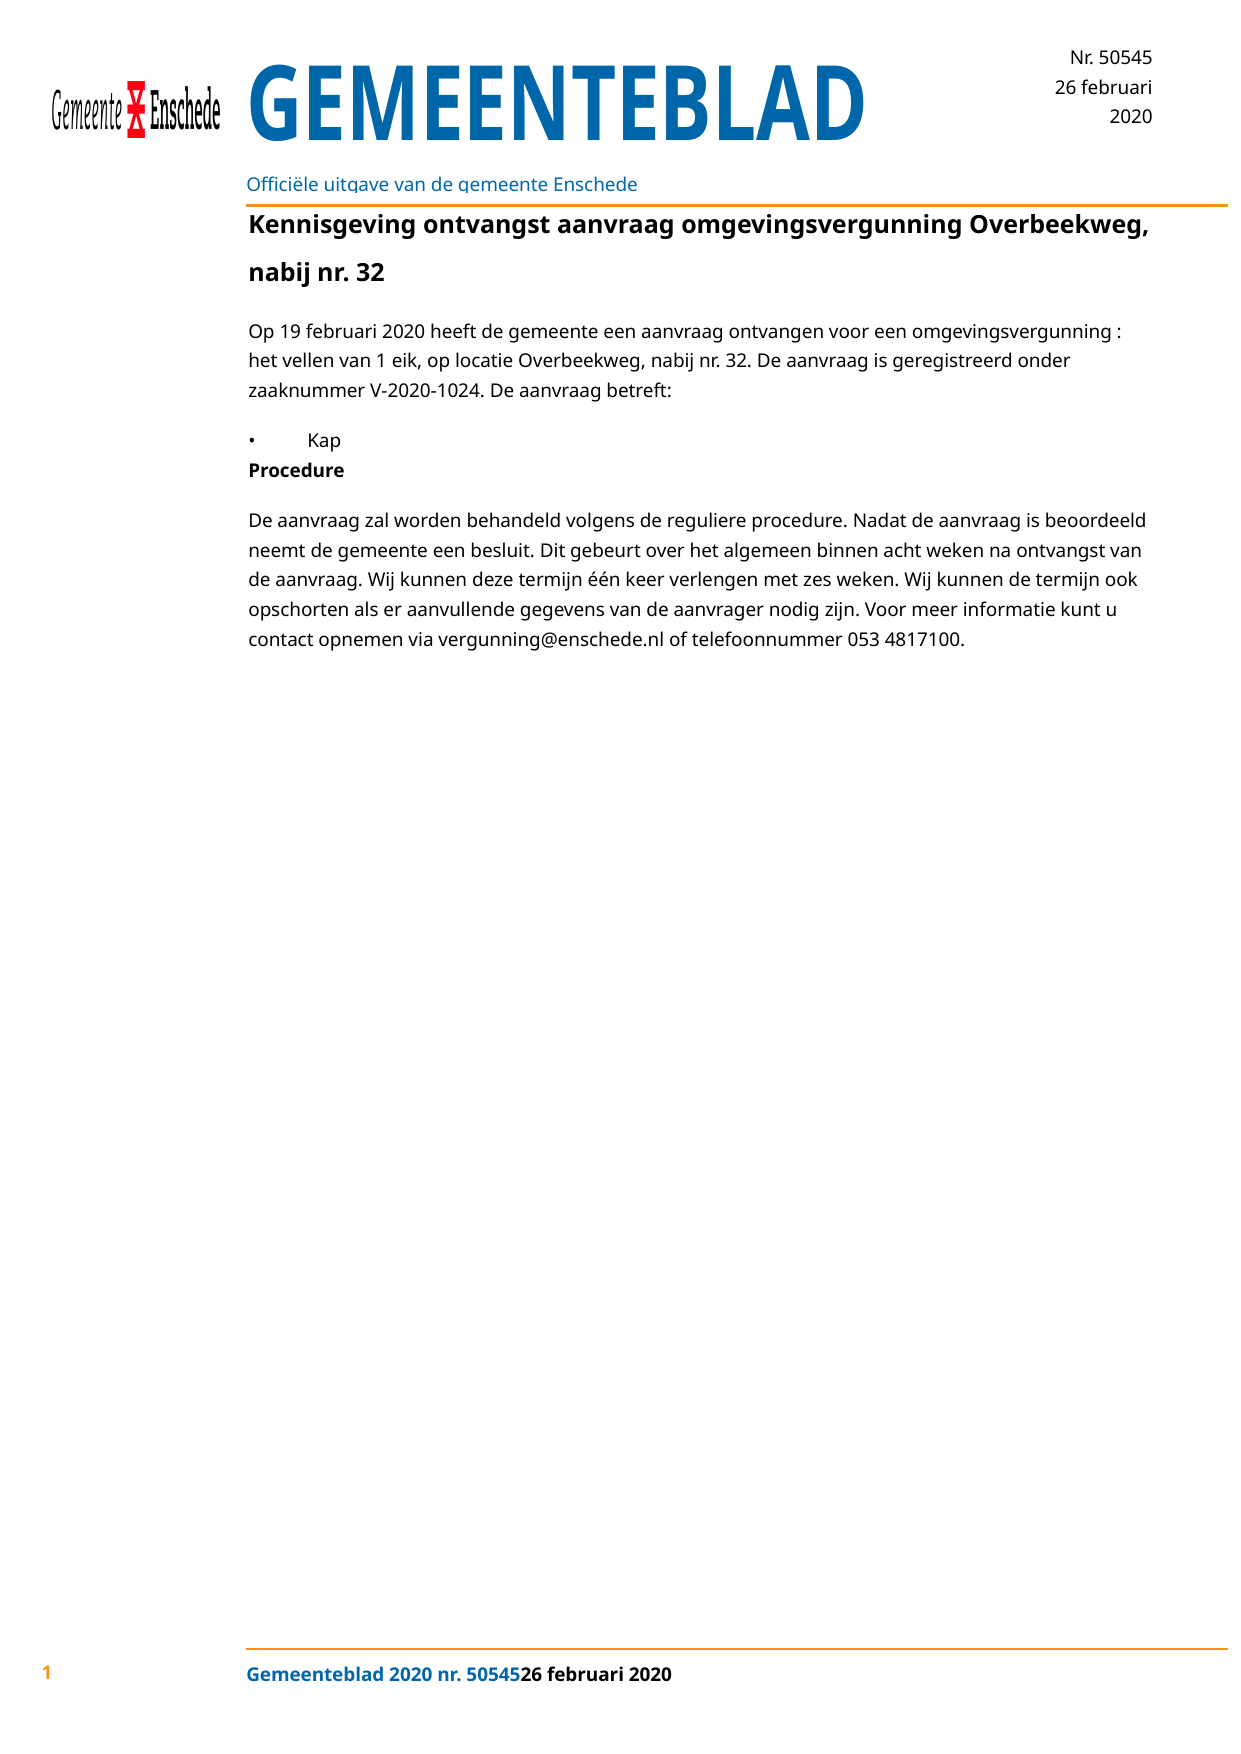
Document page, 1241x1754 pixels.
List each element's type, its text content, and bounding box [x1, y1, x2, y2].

text Op 19 februari 2020 heeft de gemeente een aanvraag ontvangen voor een omgevingsvergunning : het vellen van 1 eik, op locatie Overbeekweg, nabij nr. 32. De aanvraag is geregistreerd onder zaaknummer V-2020-1024. De aanvraag betreft: [248, 318, 1152, 403]
picture [41, 47, 231, 172]
text Kennisgeving ontvangst aanvraag omgevingsvergunning Overbeekweg, nabij nr. 32 [248, 207, 1152, 288]
list Kap [248, 427, 1152, 453]
text De aanvraag zal worden behandeld volgens de reguliere procedure. Nadat de aanvraag is beoordeeld neemt de gemeente een besluit. Dit gebeurt over het algemeen binnen acht weken na ontvangst van de aanvraag. Wij kunnen deze termijn één keer verlengen met zes weken. Wij kunnen de termijn ook opschorten als er aanvullende gegevens van de aanvrager nodig zijn. Voor meer informatie kunt u contact opnemen via vergunning@enschede.nl of telefoonnummer 053 4817100. [248, 507, 1152, 652]
text Procedure [248, 457, 1152, 483]
